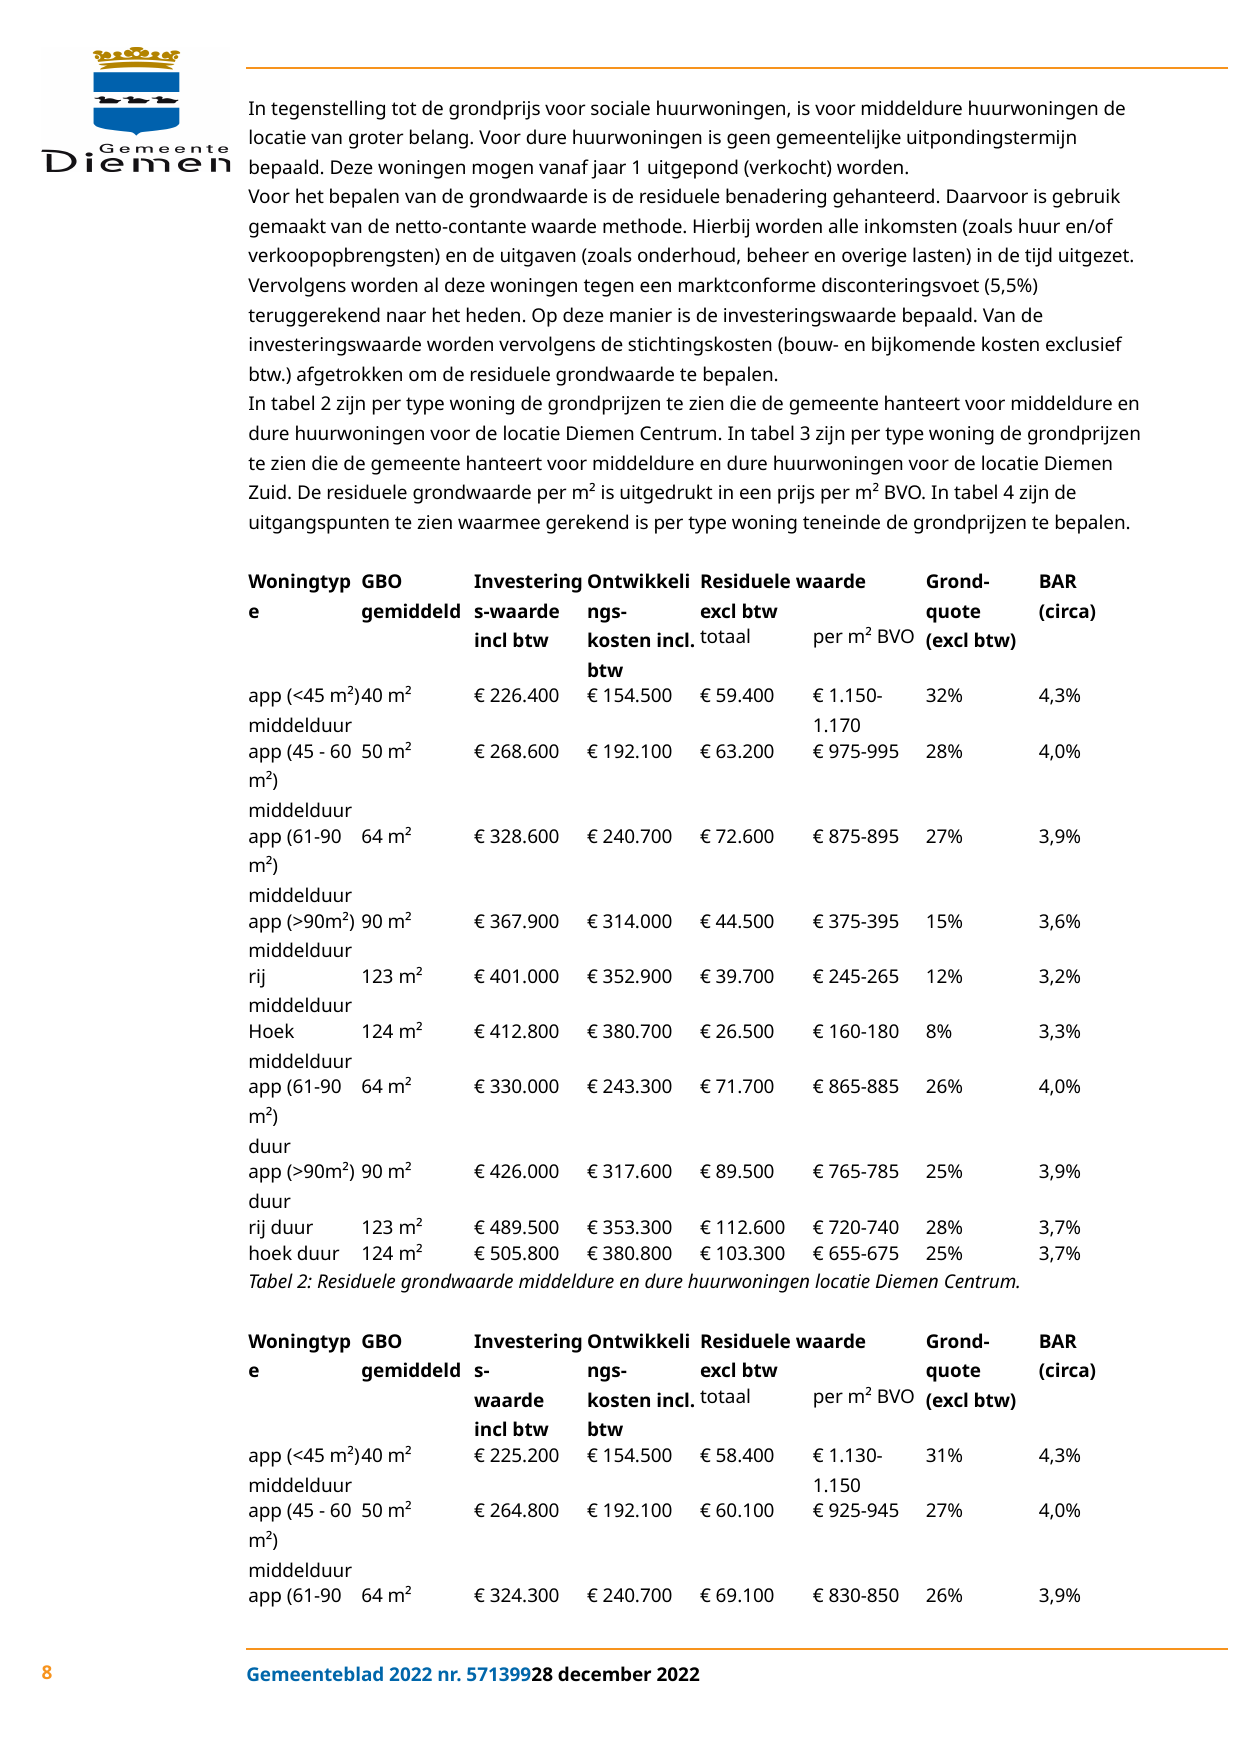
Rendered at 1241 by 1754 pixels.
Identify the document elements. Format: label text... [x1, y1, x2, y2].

table_cell € 375-395 [813, 908, 926, 963]
table_cell € 58.400 [700, 1443, 813, 1498]
table_cell 3,9% [1039, 1583, 1152, 1608]
table_cell 28% [926, 1214, 1038, 1240]
table_cell € 69.100 [700, 1583, 813, 1608]
table_cell 26% [926, 1583, 1038, 1608]
table_cell 32% [926, 683, 1038, 738]
table_cell app (<45 m²) middelduur [248, 683, 361, 738]
text Tabel 2: Residuele grondwaarde middeldure en dure huurwoningen locatie Diemen Centrum. [248, 1269, 1152, 1294]
table_cell € 192.100 [587, 738, 700, 823]
table_cell app (>90m²) middelduur [248, 908, 361, 963]
table_cell € 240.700 [587, 1583, 700, 1608]
table_cell € 975-995 [813, 738, 926, 823]
table_cell € 765-785 [813, 1159, 926, 1214]
table_cell € 401.000 [474, 963, 587, 1018]
table_header Ontwikkelings- kosten incl. btw [587, 1328, 700, 1442]
table_cell € 154.500 [587, 683, 700, 738]
text In tegenstelling tot de grondprijs voor sociale huurwoningen, is voor middeldure huurwoningen de locatie van groter belang. Voor dure huurwoningen is geen gemeentelijke uitpondingstermijn bepaald. Deze woningen mogen vanaf jaar 1 uitgepond (verkocht) worden. [248, 95, 1152, 180]
picture [41, 47, 231, 172]
table_cell 27% [926, 823, 1038, 908]
table_cell 31% [926, 1443, 1038, 1498]
table_cell € 367.900 [474, 908, 587, 963]
table_cell € 865-885 [813, 1074, 926, 1159]
table_cell € 192.100 [587, 1498, 700, 1583]
table_cell € 720-740 [813, 1214, 926, 1240]
table_cell 4,0% [1039, 1074, 1152, 1159]
table_cell 4,0% [1039, 1498, 1152, 1583]
table_cell 90 m² [361, 1159, 474, 1214]
table_cell € 154.500 [587, 1443, 700, 1498]
table_cell 64 m² [361, 823, 474, 908]
table_cell 40 m² [361, 1443, 474, 1498]
table_cell 64 m² [361, 1583, 474, 1608]
table_cell hoek duur [248, 1240, 361, 1265]
table_cell app (61-90 m²) middelduur [248, 823, 361, 908]
table_cell 8% [926, 1019, 1038, 1074]
table_cell € 353.300 [587, 1214, 700, 1240]
table_cell € 655-675 [813, 1240, 926, 1265]
table_cell 50 m² [361, 1498, 474, 1583]
table_header Residuele waarde excl btw [700, 568, 926, 623]
table_header Grond- quote (excl btw) [926, 568, 1038, 683]
table_cell app (45 - 60 m²) middelduur [248, 738, 361, 823]
table_cell € 489.500 [474, 1214, 587, 1240]
table_cell 4,3% [1039, 1443, 1152, 1498]
table_cell app (<45 m²) middelduur [248, 1443, 361, 1498]
table_cell € 412.800 [474, 1019, 587, 1074]
table_cell € 426.000 [474, 1159, 587, 1214]
table_header Grond- quote (excl btw) [926, 1328, 1038, 1442]
table_cell € 380.800 [587, 1240, 700, 1265]
table_header Investerings- waarde incl btw [474, 1328, 587, 1442]
table_cell € 830-850 [813, 1583, 926, 1608]
table_cell 124 m² [361, 1240, 474, 1265]
table_cell app (61-90 [248, 1583, 361, 1608]
table_cell 26% [926, 1074, 1038, 1159]
table_cell € 314.000 [587, 908, 700, 963]
text Voor het bepalen van de grondwaarde is de residuele benadering gehanteerd. Daarvoor is gebruik gemaakt van de netto-contante waarde methode. Hierbij worden alle inkomsten (zoals huur en/of verkoopopbrengsten) en de uitgaven (zoals onderhoud, beheer en overige lasten) in de tijd uitgezet. Vervolgens worden al deze woningen tegen een marktconforme disconteringsvoet (5,5%) teruggerekend naar het heden. Op deze manier is de investeringswaarde bepaald. Van de investeringswaarde worden vervolgens de stichtingskosten (bouw- en bijkomende kosten exclusief btw.) afgetrokken om de residuele grondwaarde te bepalen. [248, 183, 1152, 387]
table_cell 64 m² [361, 1074, 474, 1159]
table_cell 123 m² [361, 1214, 474, 1240]
table_cell rij middelduur [248, 963, 361, 1018]
table_header Woningtype [248, 1328, 361, 1442]
table_cell app (45 - 60 m²) middelduur [248, 1498, 361, 1583]
table_cell € 26.500 [700, 1019, 813, 1074]
table_cell 123 m² [361, 963, 474, 1018]
table_cell € 352.900 [587, 963, 700, 1018]
table_cell 90 m² [361, 908, 474, 963]
table_cell 3,9% [1039, 823, 1152, 908]
table_cell 50 m² [361, 738, 474, 823]
table_cell rij duur [248, 1214, 361, 1240]
table_cell € 243.300 [587, 1074, 700, 1159]
table_cell € 39.700 [700, 963, 813, 1018]
table_cell 4,3% [1039, 683, 1152, 738]
table_cell 3,2% [1039, 963, 1152, 1018]
table_cell € 240.700 [587, 823, 700, 908]
table_cell 25% [926, 1159, 1038, 1214]
table_cell € 380.700 [587, 1019, 700, 1074]
table_cell € 63.200 [700, 738, 813, 823]
table_cell totaal [700, 1383, 813, 1442]
table_cell € 1.130-1.150 [813, 1443, 926, 1498]
table_cell 40 m² [361, 683, 474, 738]
table_cell € 103.300 [700, 1240, 813, 1265]
table_cell € 160-180 [813, 1019, 926, 1074]
table_cell € 925-945 [813, 1498, 926, 1583]
table_cell 28% [926, 738, 1038, 823]
table_cell € 505.800 [474, 1240, 587, 1265]
table_cell € 71.700 [700, 1074, 813, 1159]
table_cell 3,3% [1039, 1019, 1152, 1074]
table_cell € 226.400 [474, 683, 587, 738]
table_cell 27% [926, 1498, 1038, 1583]
table_cell 3,9% [1039, 1159, 1152, 1214]
table_cell € 225.200 [474, 1443, 587, 1498]
table_cell € 72.600 [700, 823, 813, 908]
table_cell 4,0% [1039, 738, 1152, 823]
table_cell € 112.600 [700, 1214, 813, 1240]
table_cell € 317.600 [587, 1159, 700, 1214]
table_cell € 328.600 [474, 823, 587, 908]
table_cell 3,6% [1039, 908, 1152, 963]
table_cell per m² BVO [813, 1383, 926, 1442]
table_cell app (61-90 m²) duur [248, 1074, 361, 1159]
table_cell 3,7% [1039, 1240, 1152, 1265]
table_cell 3,7% [1039, 1214, 1152, 1240]
table_cell 12% [926, 963, 1038, 1018]
table_cell 124 m² [361, 1019, 474, 1074]
table_cell € 1.150-1.170 [813, 683, 926, 738]
table_header GBO gemiddeld [361, 1328, 474, 1442]
table_header Residuele waarde excl btw [700, 1328, 926, 1383]
table_cell € 59.400 [700, 683, 813, 738]
table_cell 25% [926, 1240, 1038, 1265]
table_cell € 264.800 [474, 1498, 587, 1583]
table_cell € 44.500 [700, 908, 813, 963]
table_cell € 875-895 [813, 823, 926, 908]
table_cell € 330.000 [474, 1074, 587, 1159]
table_cell totaal [700, 624, 813, 683]
table_header Investerings-waarde incl btw [474, 568, 587, 683]
table_cell € 89.500 [700, 1159, 813, 1214]
table_cell € 324.300 [474, 1583, 587, 1608]
table_cell € 268.600 [474, 738, 587, 823]
table_header Ontwikkelings- kosten incl. btw [587, 568, 700, 683]
text In tabel 2 zijn per type woning de grondprijzen te zien die de gemeente hanteert voor middeldure en dure huurwoningen voor de locatie Diemen Centrum. In tabel 3 zijn per type woning de grondprijzen te zien die de gemeente hanteert voor middeldure en dure huurwoningen voor de locatie Diemen Zuid. De residuele grondwaarde per m² is uitgedrukt in een prijs per m² BVO. In tabel 4 zijn de uitgangspunten te zien waarmee gerekend is per type woning teneinde de grondprijzen te bepalen. [248, 391, 1152, 535]
table_header BAR (circa) [1039, 1328, 1152, 1442]
table_cell € 245-265 [813, 963, 926, 1018]
table_header Woningtype [248, 568, 361, 683]
table_header GBO gemiddeld [361, 568, 474, 683]
table_cell € 60.100 [700, 1498, 813, 1583]
table_header BAR (circa) [1039, 568, 1152, 683]
table_cell app (>90m²) duur [248, 1159, 361, 1214]
table_cell 15% [926, 908, 1038, 963]
table_cell per m² BVO [813, 624, 926, 683]
table_cell Hoek middelduur [248, 1019, 361, 1074]
